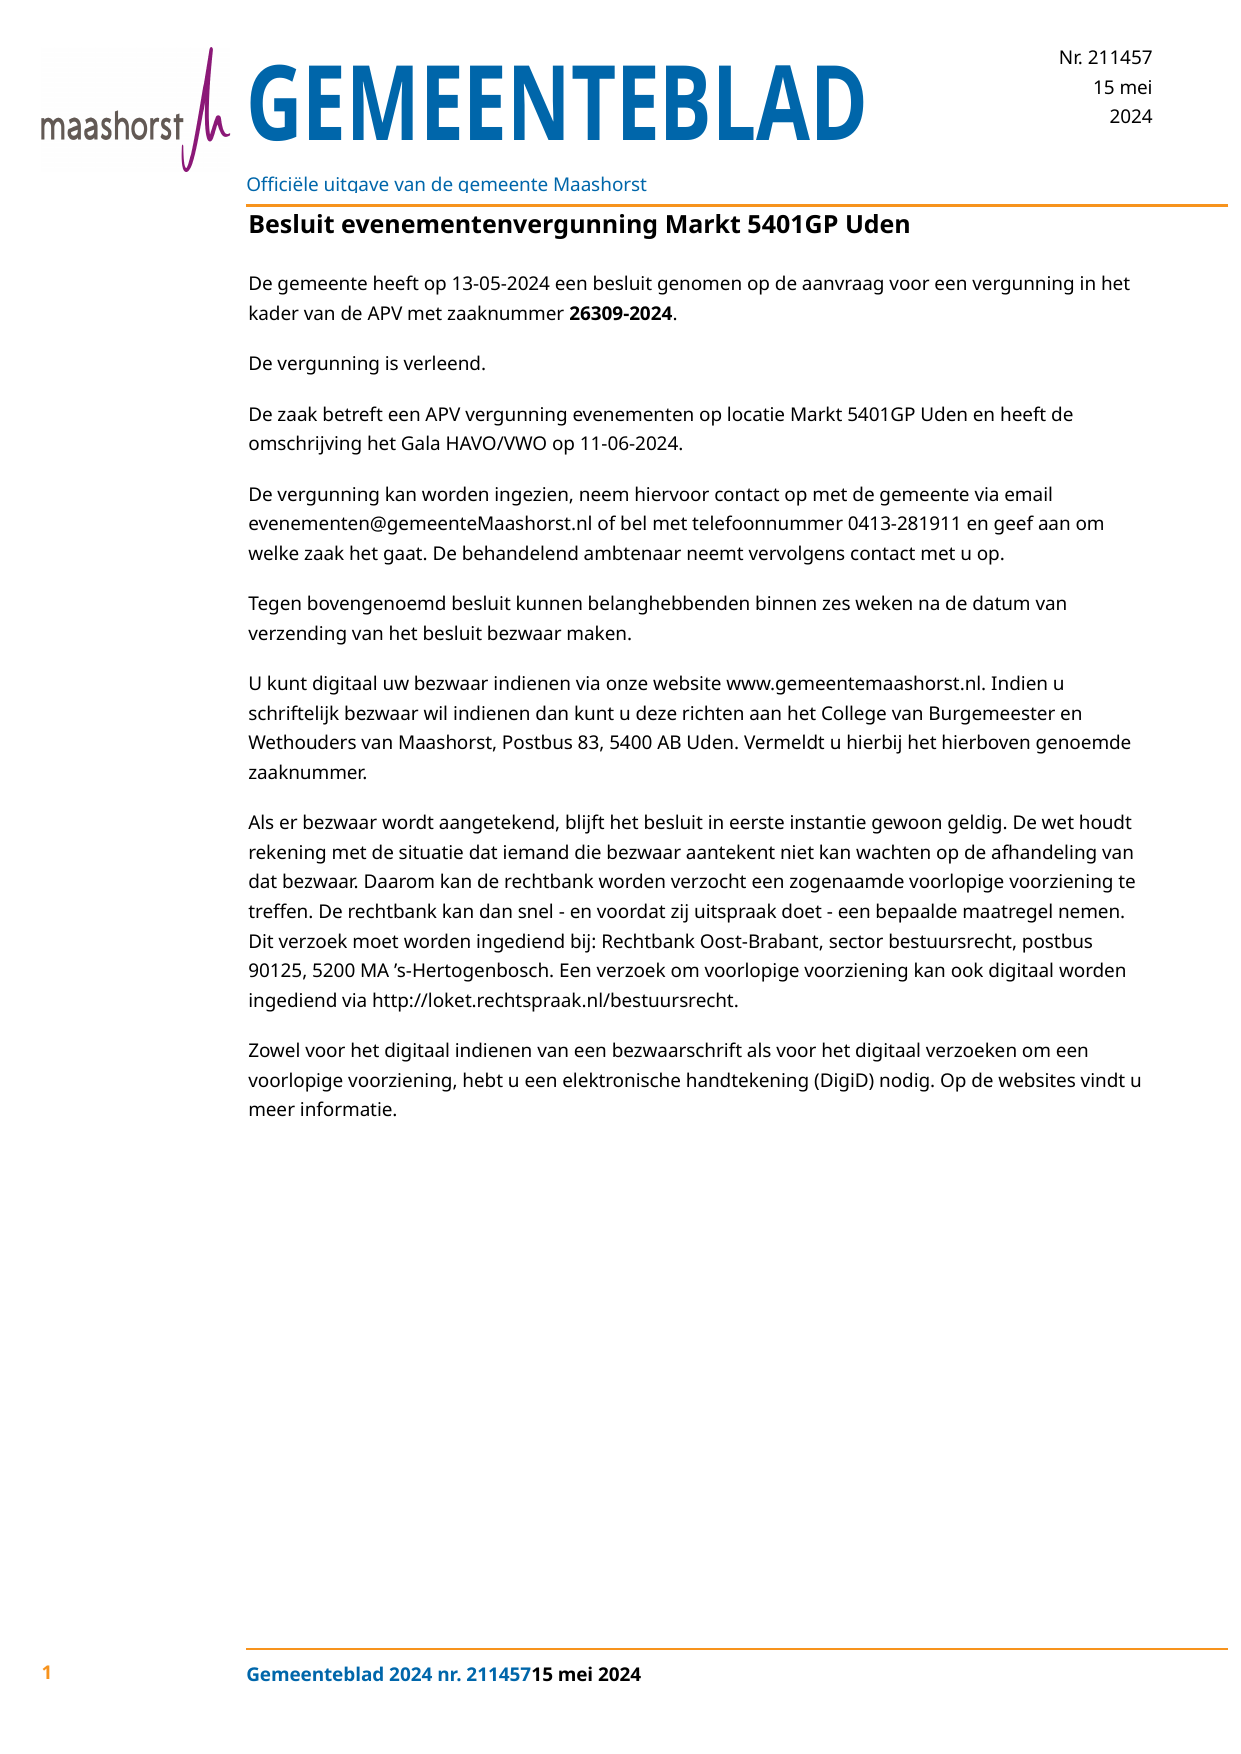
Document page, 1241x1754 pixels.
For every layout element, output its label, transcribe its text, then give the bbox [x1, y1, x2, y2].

text Tegen bovengenoemd besluit kunnen belanghebbenden binnen zes weken na de datum van verzending van het besluit bezwaar maken. [248, 590, 1152, 646]
text De gemeente heeft op 13-05-2024 een besluit genomen op de aanvraag voor een vergunning in het kader van de APV met zaaknummer 26309-2024. [248, 270, 1152, 326]
text De vergunning is verleend. [248, 350, 1152, 376]
text De vergunning kan worden ingezien, neem hiervoor contact op met de gemeente via email evenementen@gemeenteMaashorst.nl of bel met telefoonnummer 0413-281911 en geef aan om welke zaak het gaat. De behandelend ambtenaar neemt vervolgens contact met u op. [248, 481, 1152, 566]
text Besluit evenementenvergunning Markt 5401GP Uden [248, 207, 1152, 241]
text U kunt digitaal uw bezwaar indienen via onze website www.gemeentemaashorst.nl. Indien u schriftelijk bezwaar wil indienen dan kunt u deze richten aan het College van Burgemeester en Wethouders van Maashorst, Postbus 83, 5400 AB Uden. Vermeldt u hierbij het hierboven genoemde zaaknummer. [248, 670, 1152, 785]
picture [41, 47, 231, 172]
text Zowel voor het digitaal indienen van een bezwaarschrift als voor het digitaal verzoeken om een voorlopige voorziening, hebt u een elektronische handtekening (DigiD) nodig. Op de websites vindt u meer informatie. [248, 1037, 1152, 1122]
text De zaak betreft een APV vergunning evenementen op locatie Markt 5401GP Uden en heeft de omschrijving het Gala HAVO/VWO op 11-06-2024. [248, 401, 1152, 456]
text Als er bezwaar wordt aangetekend, blijft het besluit in eerste instantie gewoon geldig. De wet houdt rekening met de situatie dat iemand die bezwaar aantekent niet kan wachten op de afhandeling van dat bezwaar. Daarom kan de rechtbank worden verzocht een zogenaamde voorlopige voorziening te treffen. De rechtbank kan dan snel - en voordat zij uitspraak doet - een bepaalde maatregel nemen. Dit verzoek moet worden ingediend bij: Rechtbank Oost-Brabant, sector bestuursrecht, postbus 90125, 5200 MA ’s-Hertogenbosch. Een verzoek om voorlopige voorziening kan ook digitaal worden ingediend via http://loket.rechtspraak.nl/bestuursrecht. [248, 809, 1152, 1013]
